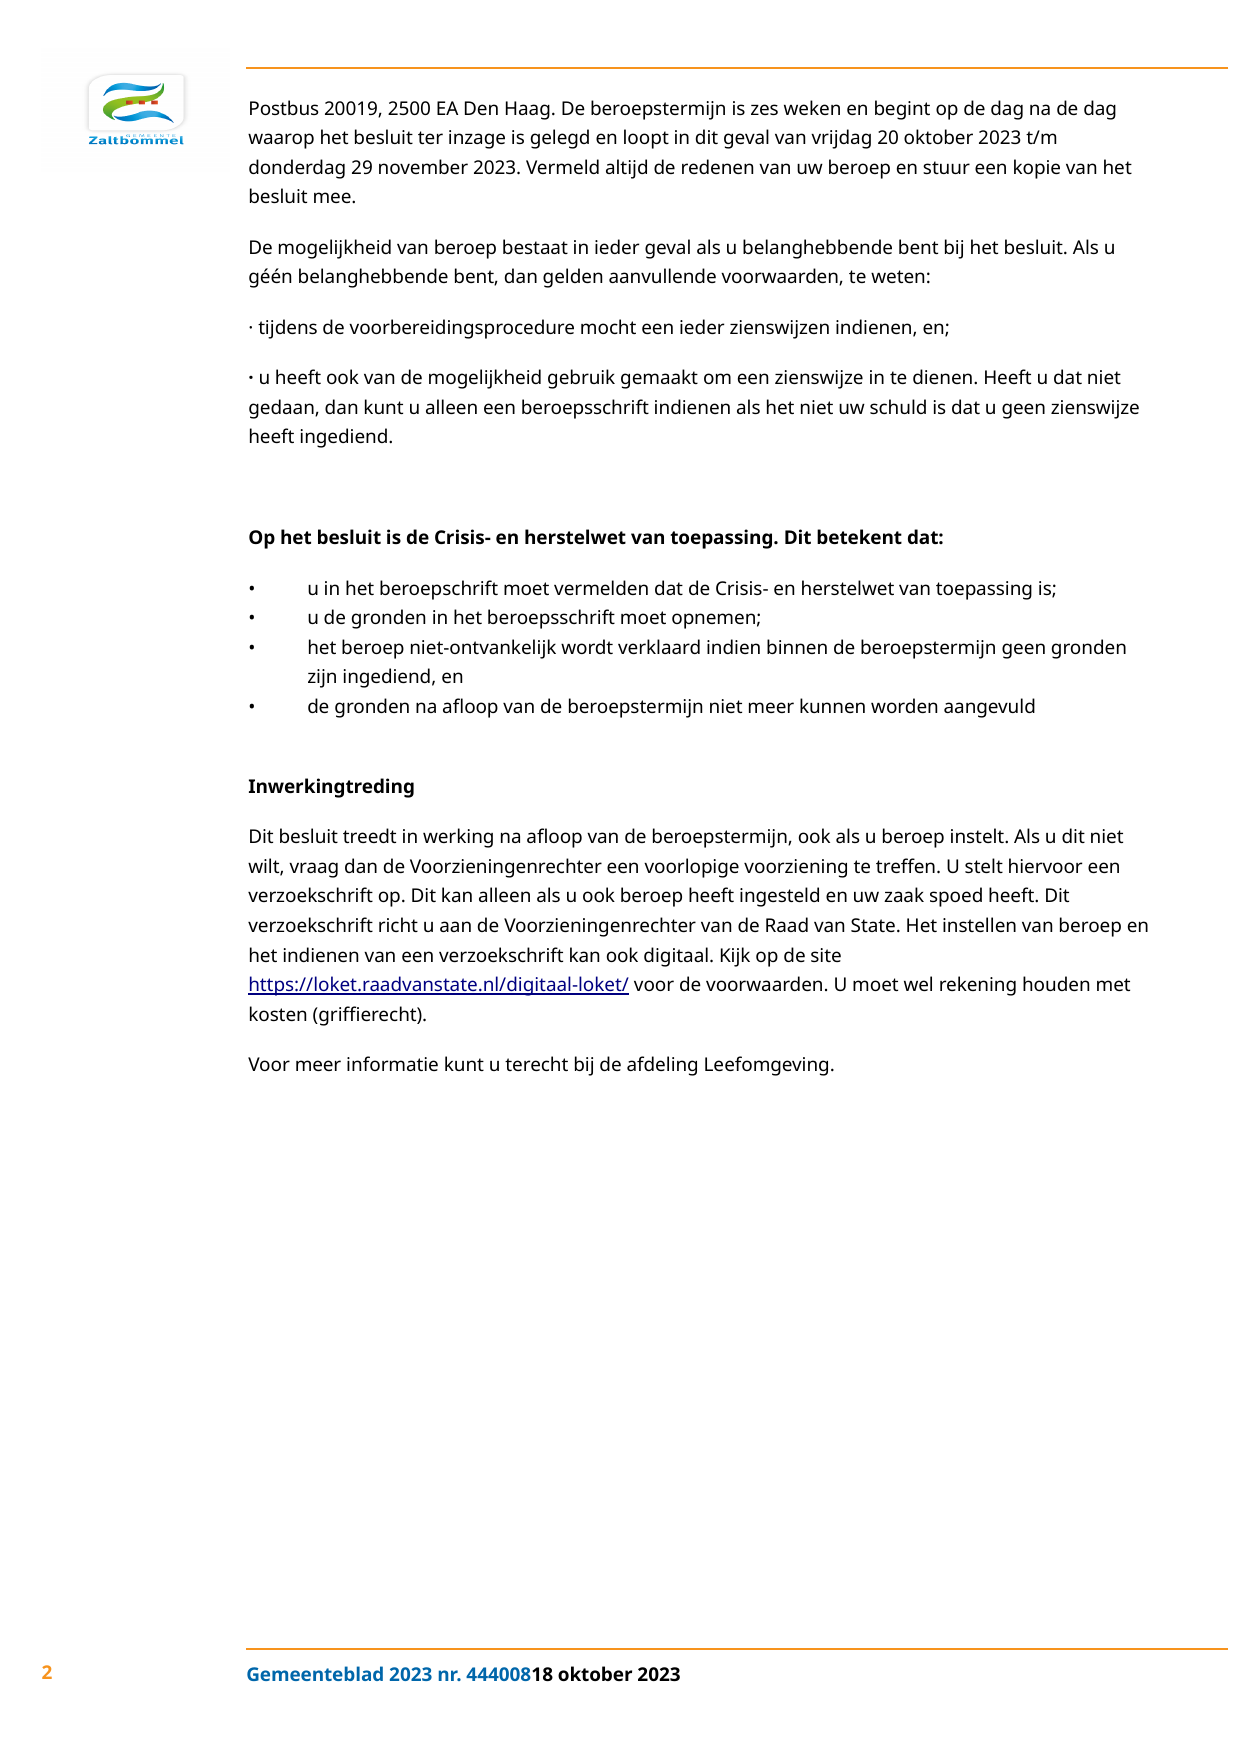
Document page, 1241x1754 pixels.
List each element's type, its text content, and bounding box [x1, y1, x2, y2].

text · tijdens de voorbereidingsprocedure mocht een ieder zienswijzen indienen, en; [248, 314, 1152, 340]
text Dit besluit treedt in werking na afloop van de beroepstermijn, ook als u beroep instelt. Als u dit niet wilt, vraag dan de Voorzieningenrechter een voorlopige voorziening te treffen. U stelt hiervoor een verzoekschrift op. Dit kan alleen als u ook beroep heeft ingesteld en uw zaak spoed heeft. Dit verzoekschrift richt u aan de Voorzieningenrechter van de Raad van State. Het instellen van beroep en het indienen van een verzoekschrift kan ook digitaal. Kijk op de site https://loket.raadvanstate.nl/digitaal-loket/ voor de voorwaarden. U moet wel rekening houden met kosten (griffierecht). [248, 823, 1152, 1027]
text Voor meer informatie kunt u terecht bij de afdeling Leefomgeving. [248, 1051, 1152, 1077]
list het beroep niet-ontvankelijk wordt verklaard indien binnen de beroepstermijn geen gronden zijn ingediend, en [248, 634, 1152, 689]
text De mogelijkheid van beroep bestaat in ieder geval als u belanghebbende bent bij het besluit. Als u géén belanghebbende bent, dan gelden aanvullende voorwaarden, te weten: [248, 234, 1152, 289]
list u de gronden in het beroepsschrift moet opnemen; [248, 604, 1152, 630]
list u in het beroepschrift moet vermelden dat de Crisis- en herstelwet van toepassing is; [248, 575, 1152, 601]
picture [41, 47, 231, 172]
text · u heeft ook van de mogelijkheid gebruik gemaakt om een zienswijze in te dienen. Heeft u dat niet gedaan, dan kunt u alleen een beroepsschrift indienen als het niet uw schuld is dat u geen zienswijze heeft ingediend. [248, 364, 1152, 449]
text Op het besluit is de Crisis- en herstelwet van toepassing. Dit betekent dat: [248, 524, 1152, 550]
text Inwerkingtreding [248, 773, 1152, 799]
list de gronden na afloop van de beroepstermijn niet meer kunnen worden aangevuld [248, 693, 1152, 719]
text Postbus 20019, 2500 EA Den Haag. De beroepstermijn is zes weken en begint op de dag na de dag waarop het besluit ter inzage is gelegd en loopt in dit geval van vrijdag 20 oktober 2023 t/m donderdag 29 november 2023. Vermeld altijd de redenen van uw beroep en stuur een kopie van het besluit mee. [248, 95, 1152, 209]
